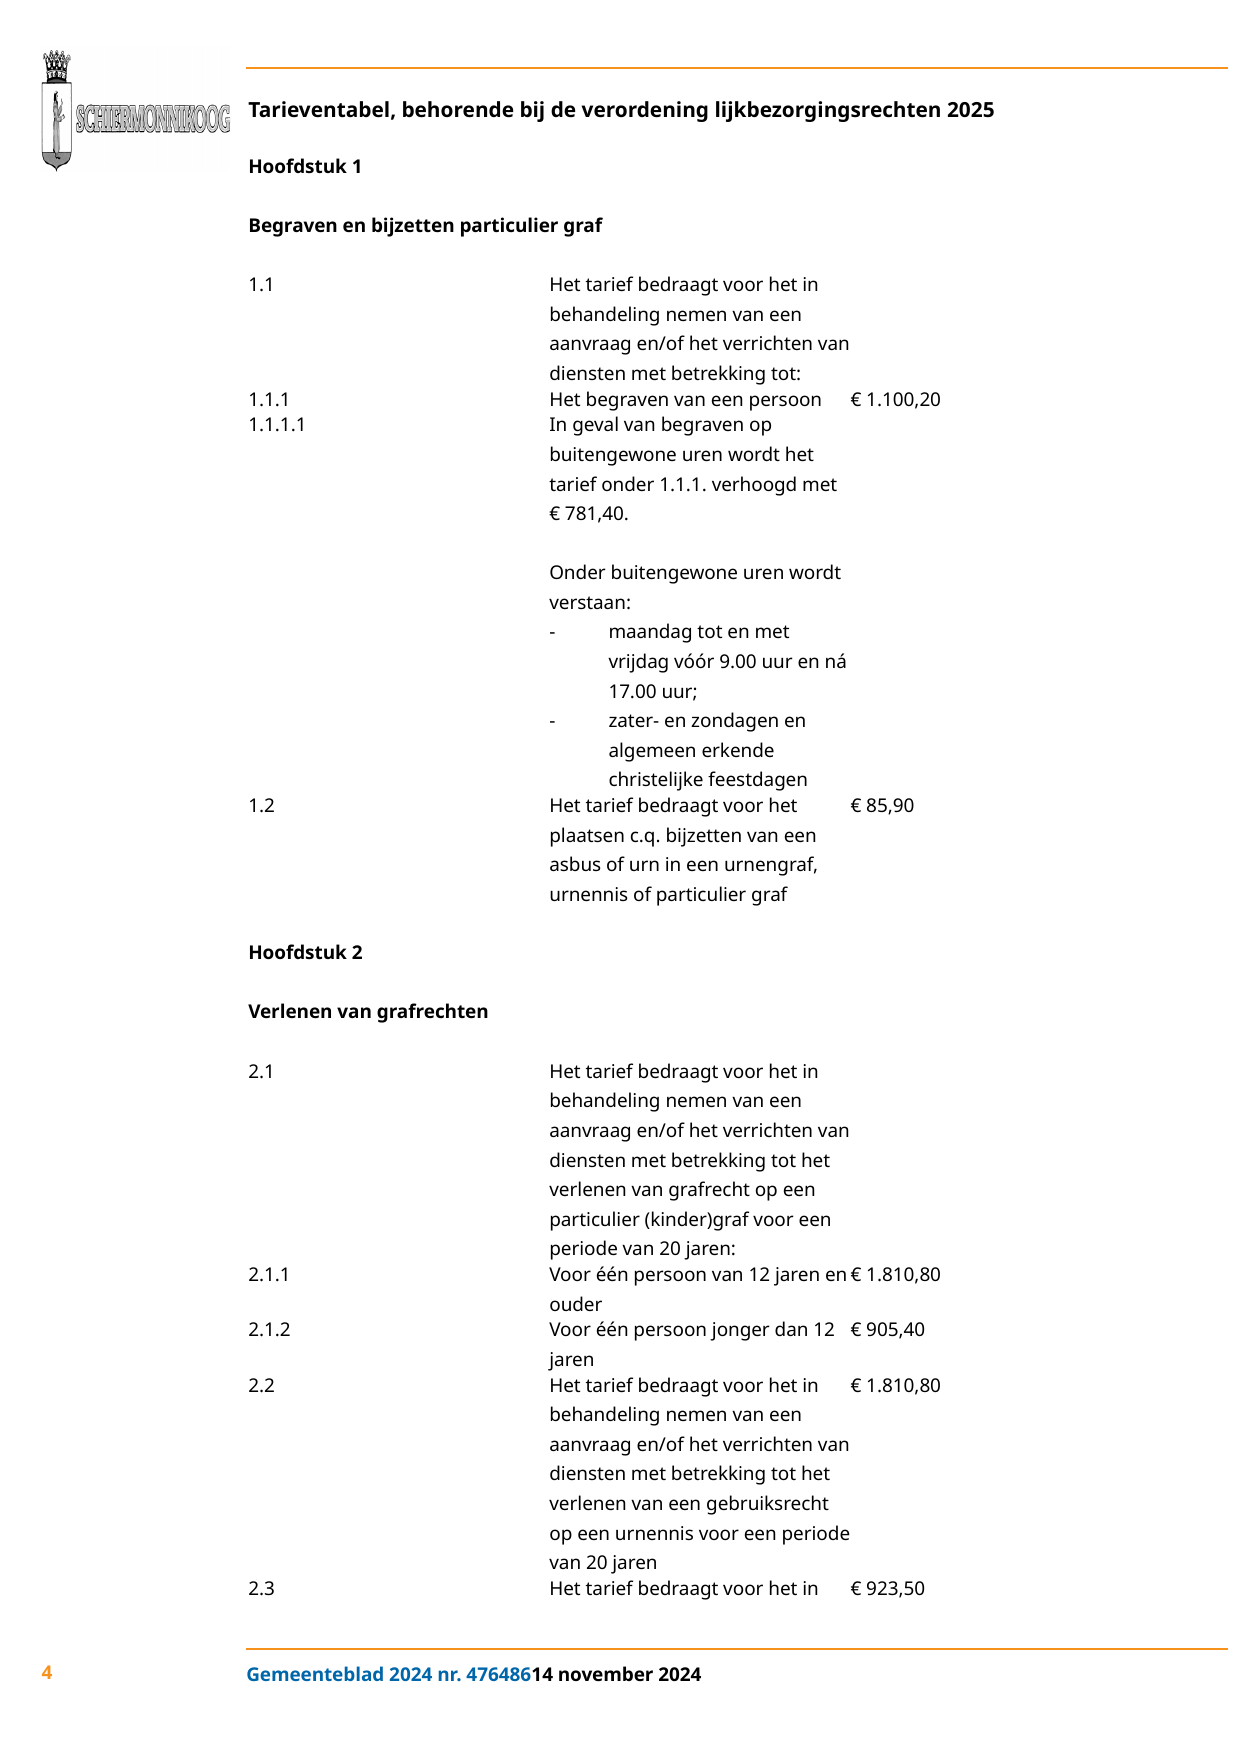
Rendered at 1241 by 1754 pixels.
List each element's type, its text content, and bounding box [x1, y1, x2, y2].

table_header 2.1 [248, 1058, 549, 1261]
table_cell € 1.100,20 [850, 386, 1152, 412]
table_cell In geval van begraven op buitengewone uren wordt het tarief onder 1.1.1. verhoogd met € 781,40. Onder buitengewone uren wordt verstaan: maandag tot en met vrijdag vóór 9.00 uur en ná 17.00 uur; zater- en zondagen en algemeen erkende christelijke feestdagen [549, 412, 850, 792]
text Tarieventabel, behorende bij de verordening lijkbezorgingsrechten 2025 [248, 95, 1152, 123]
text Hoofdstuk 1 [248, 153, 1152, 179]
table_cell Het begraven van een persoon [549, 386, 850, 412]
table_header Het tarief bedraagt voor het in behandeling nemen van een aanvraag en/of het verrichten van diensten met betrekking tot: [549, 271, 850, 386]
table_header 1.1 [248, 271, 549, 386]
table_header [850, 1058, 1152, 1261]
table_cell 2.2 [248, 1372, 549, 1575]
table_cell € 85,90 [850, 792, 1152, 907]
table_cell 2.1.2 [248, 1317, 549, 1372]
table_cell € 923,50 [850, 1575, 1152, 1601]
text Begraven en bijzetten particulier graf [248, 212, 1152, 238]
table_cell Het tarief bedraagt voor het in [549, 1575, 850, 1601]
table_cell 1.2 [248, 792, 549, 907]
table_cell 1.1.1.1 [248, 412, 549, 792]
picture [41, 47, 231, 172]
table_cell € 905,40 [850, 1317, 1152, 1372]
table_cell [850, 412, 1152, 792]
table_cell € 1.810,80 [850, 1372, 1152, 1575]
text Verlenen van grafrechten [248, 999, 1152, 1024]
table_cell Het tarief bedraagt voor het plaatsen c.q. bijzetten van een asbus of urn in een urnengraf, urnennis of particulier graf [549, 792, 850, 907]
table_cell 2.1.1 [248, 1261, 549, 1317]
table_header Het tarief bedraagt voor het in behandeling nemen van een aanvraag en/of het verrichten van diensten met betrekking tot het verlenen van grafrecht op een particulier (kinder)graf voor een periode van 20 jaren: [549, 1058, 850, 1261]
table_cell Het tarief bedraagt voor het in behandeling nemen van een aanvraag en/of het verrichten van diensten met betrekking tot het verlenen van een gebruiksrecht op een urnennis voor een periode van 20 jaren [549, 1372, 850, 1575]
table_cell 2.3 [248, 1575, 549, 1601]
table_cell Voor één persoon van 12 jaren en ouder [549, 1261, 850, 1317]
table_header [850, 271, 1152, 386]
text Hoofdstuk 2 [248, 939, 1152, 965]
table_cell Voor één persoon jonger dan 12 jaren [549, 1317, 850, 1372]
table_cell € 1.810,80 [850, 1261, 1152, 1317]
table_cell 1.1.1 [248, 386, 549, 412]
